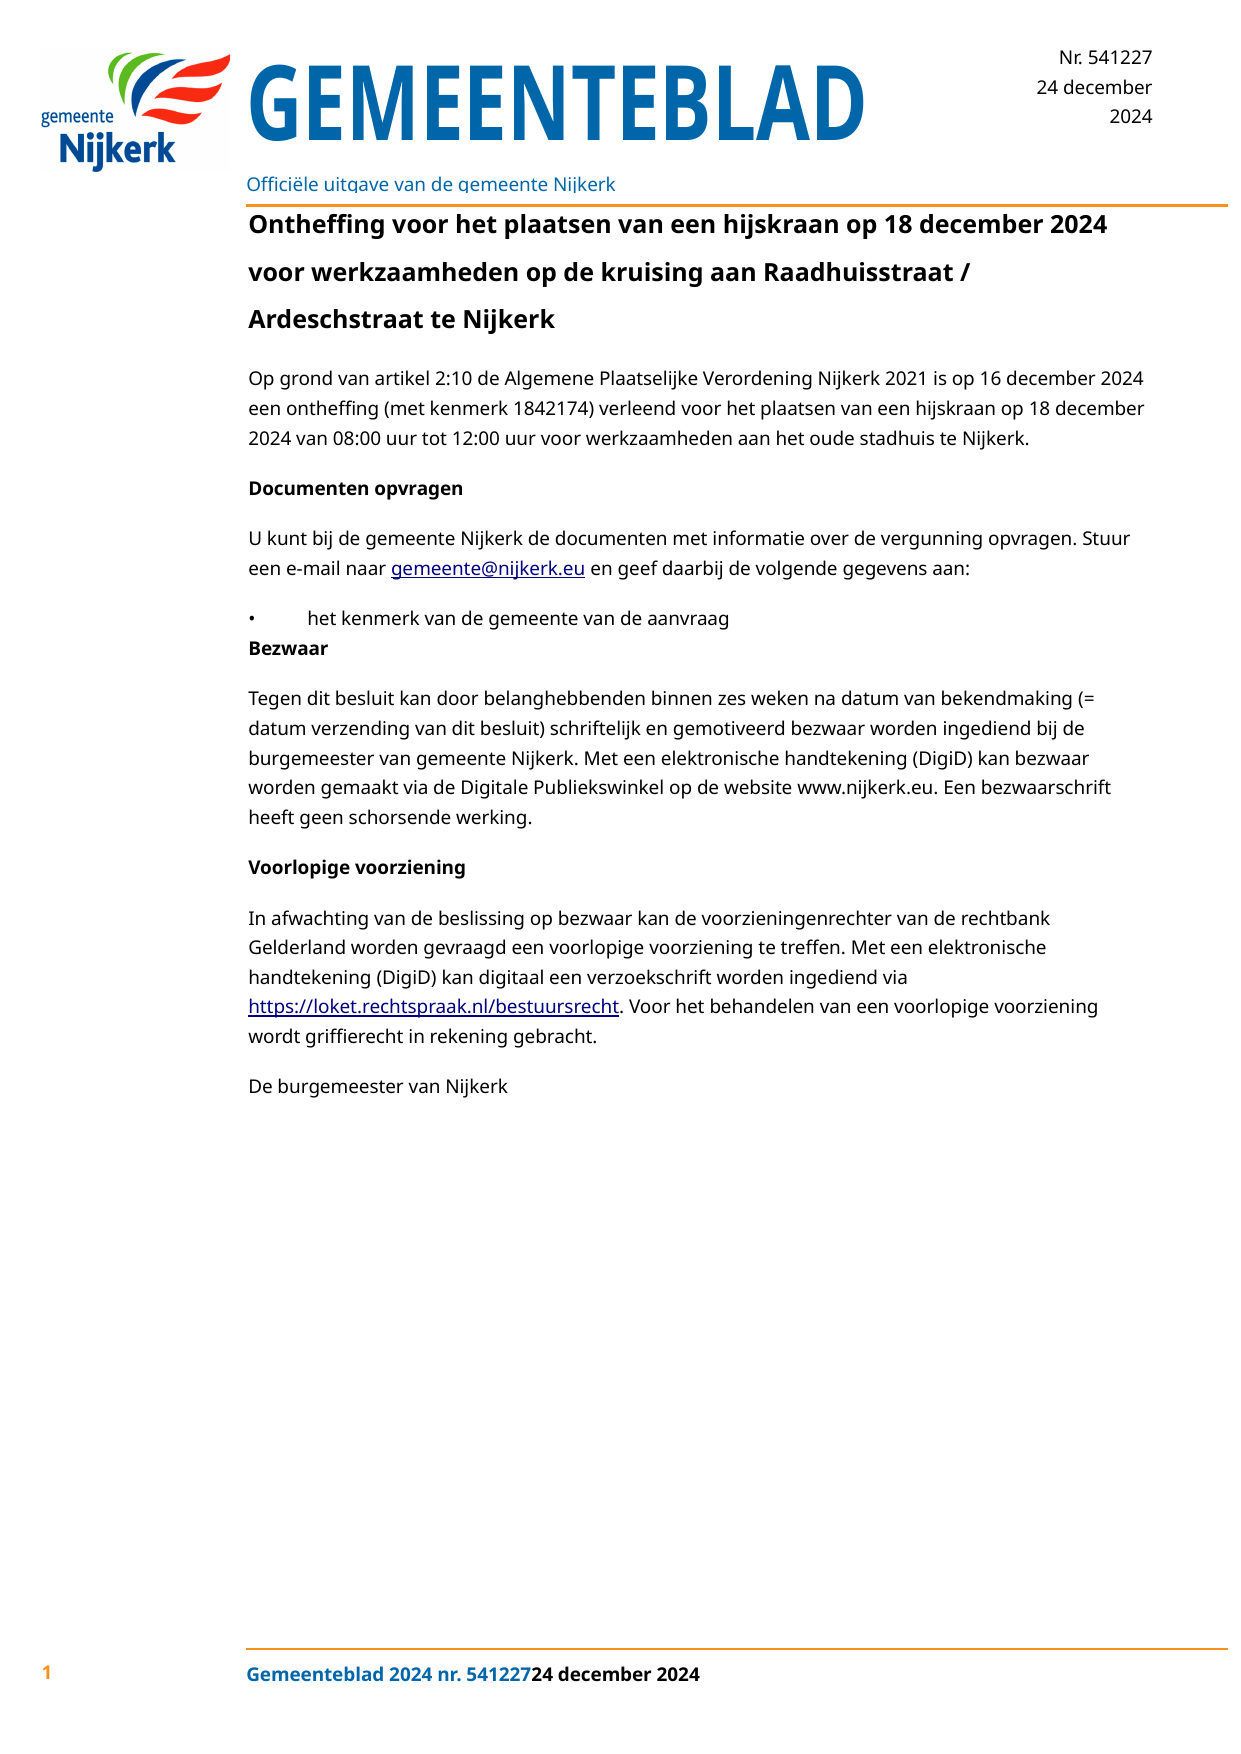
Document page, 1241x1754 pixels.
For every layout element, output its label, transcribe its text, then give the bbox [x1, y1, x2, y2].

text Tegen dit besluit kan door belanghebbenden binnen zes weken na datum van bekendmaking (= datum verzending van dit besluit) schriftelijk en gemotiveerd bezwaar worden ingediend bij de burgemeester van gemeente Nijkerk. Met een elektronische handtekening (DigiD) kan bezwaar worden gemaakt via de Digitale Publiekswinkel op de website www.nijkerk.eu. Een bezwaarschrift heeft geen schorsende werking. [248, 686, 1152, 829]
text In afwachting van de beslissing op bezwaar kan de voorzieningenrechter van de rechtbank Gelderland worden gevraagd een voorlopige voorziening te treffen. Met een elektronische handtekening (DigiD) kan digitaal een verzoekschrift worden ingediend via https://loket.rechtspraak.nl/bestuursrecht. Voor het behandelen van een voorlopige voorziening wordt griffierecht in rekening gebracht. [248, 905, 1152, 1049]
text Bezwaar [248, 635, 1152, 661]
text Ontheffing voor het plaatsen van een hijskraan op 18 december 2024 voor werkzaamheden op de kruising aan Raadhuisstraat / Ardeschstraat te Nijkerk [248, 207, 1152, 336]
list het kenmerk van de gemeente van de aanvraag [248, 606, 1152, 631]
text Documenten opvragen [248, 475, 1152, 501]
text Voorlopige voorziening [248, 854, 1152, 880]
picture [41, 47, 231, 172]
text Op grond van artikel 2:10 de Algemene Plaatselijke Verordening Nijkerk 2021 is op 16 december 2024 een ontheffing (met kenmerk 1842174) verleend voor het plaatsen van een hijskraan op 18 december 2024 van 08:00 uur tot 12:00 uur voor werkzaamheden aan het oude stadhuis te Nijkerk. [248, 366, 1152, 450]
text De burgemeester van Nijkerk [248, 1073, 1152, 1099]
text U kunt bij de gemeente Nijkerk de documenten met informatie over de vergunning opvragen. Stuur een e-mail naar gemeente@nijkerk.eu en geef daarbij de volgende gegevens aan: [248, 526, 1152, 581]
